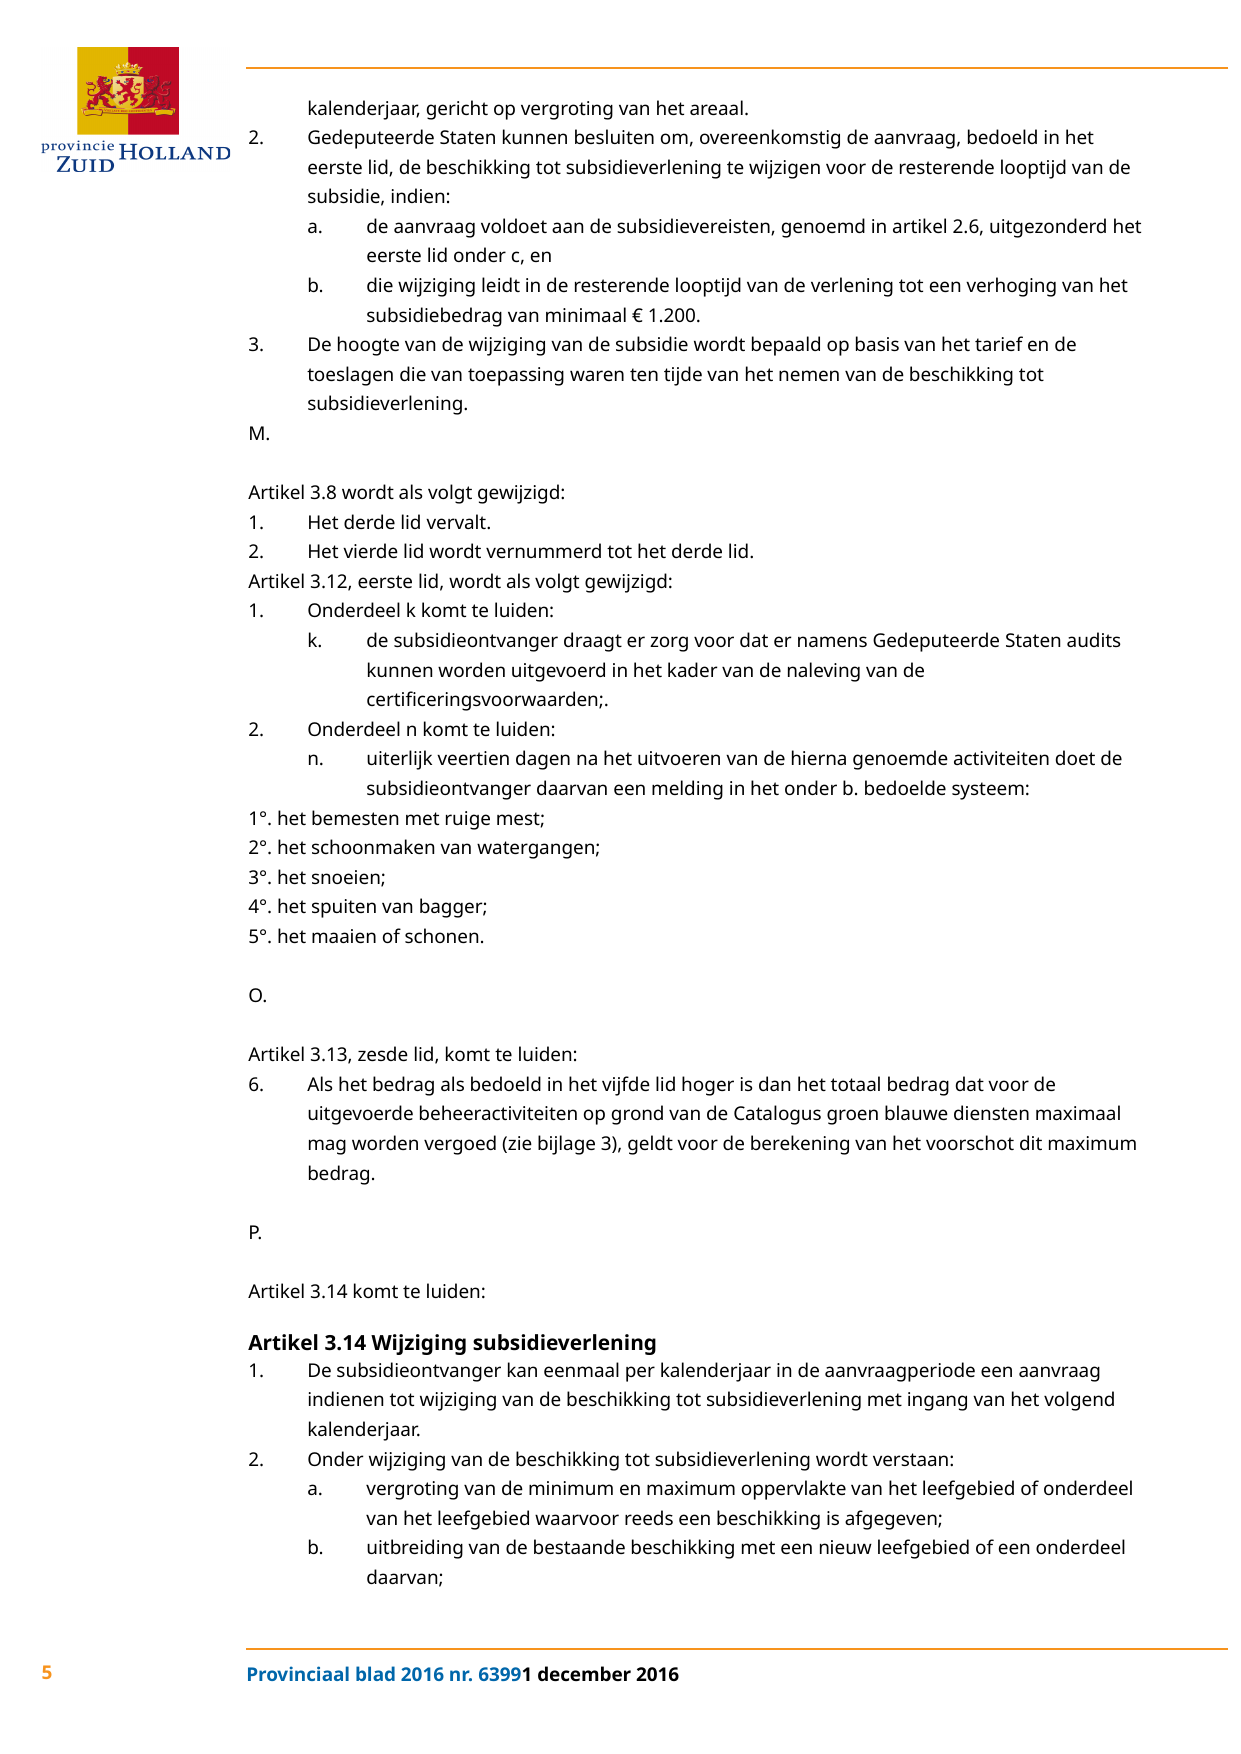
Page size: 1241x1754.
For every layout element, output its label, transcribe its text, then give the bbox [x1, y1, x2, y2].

text Artikel 3.14 Wijziging subsidieverlening [248, 1328, 1152, 1357]
list De subsidieontvanger kan eenmaal per kalenderjaar in de aanvraagperiode een aanvraag indienen tot wijziging van de beschikking tot subsidieverlening met ingang van het volgend kalenderjaar. [248, 1357, 1152, 1442]
list uiterlijk veertien dagen na het uitvoeren van de hierna genoemde activiteiten doet de subsidieontvanger daarvan een melding in het onder b. bedoelde systeem: [307, 746, 1152, 801]
text Artikel 3.14 komt te luiden: [248, 1278, 1152, 1304]
text Artikel 3.12, eerste lid, wordt als volgt gewijzigd: [248, 568, 1152, 594]
text 5°. het maaien of schonen. [248, 923, 1152, 949]
list Onder wijziging van de beschikking tot subsidieverlening wordt verstaan: [248, 1446, 1152, 1471]
text 1°. het bemesten met ruige mest; [248, 805, 1152, 831]
text M. [248, 420, 1152, 446]
text O. [248, 982, 1152, 1008]
text Artikel 3.8 wordt als volgt gewijzigd: [248, 479, 1152, 505]
list de subsidieontvanger draagt er zorg voor dat er namens Gedeputeerde Staten audits kunnen worden uitgevoerd in het kader van de naleving van de certificeringsvoorwaarden;. [307, 627, 1152, 712]
list de aanvraag voldoet aan de subsidievereisten, genoemd in artikel 2.6, uitgezonderd het eerste lid onder c, en [307, 213, 1152, 268]
list Onderdeel k komt te luiden: [248, 598, 1152, 623]
list uitbreiding van de bestaande beschikking met een nieuw leefgebied of een onderdeel daarvan; [307, 1534, 1152, 1590]
text 3°. het snoeien; [248, 864, 1152, 890]
list De hoogte van de wijziging van de subsidie wordt bepaald op basis van het tarief en de toeslagen die van toepassing waren ten tijde van het nemen van de beschikking tot subsidieverlening. [248, 331, 1152, 416]
text 4°. het spuiten van bagger; [248, 893, 1152, 919]
list die wijziging leidt in de resterende looptijd van de verlening tot een verhoging van het subsidiebedrag van minimaal € 1.200. [307, 272, 1152, 328]
list Het vierde lid wordt vernummerd tot het derde lid. [248, 538, 1152, 564]
text 2°. het schoonmaken van watergangen; [248, 834, 1152, 860]
list Onderdeel n komt te luiden: [248, 716, 1152, 742]
text Artikel 3.13, zesde lid, komt te luiden: [248, 1041, 1152, 1067]
list vergroting van de minimum en maximum oppervlakte van het leefgebied of onderdeel van het leefgebied waarvoor reeds een beschikking is afgegeven; [307, 1475, 1152, 1531]
list Gedeputeerde Staten kunnen besluiten om, overeenkomstig de aanvraag, bedoeld in het eerste lid, de beschikking tot subsidieverlening te wijzigen voor de resterende looptijd van de subsidie, indien: [248, 124, 1152, 209]
list kalenderjaar, gericht op vergroting van het areaal. [248, 95, 1152, 121]
list Het derde lid vervalt. [248, 509, 1152, 535]
picture [41, 47, 231, 172]
list Als het bedrag als bedoeld in het vijfde lid hoger is dan het totaal bedrag dat voor de uitgevoerde beheeractiviteiten op grond van de Catalogus groen blauwe diensten maximaal mag worden vergoed (zie bijlage 3), geldt voor de berekening van het voorschot dit maximum bedrag. [248, 1071, 1152, 1186]
text P. [248, 1219, 1152, 1245]
